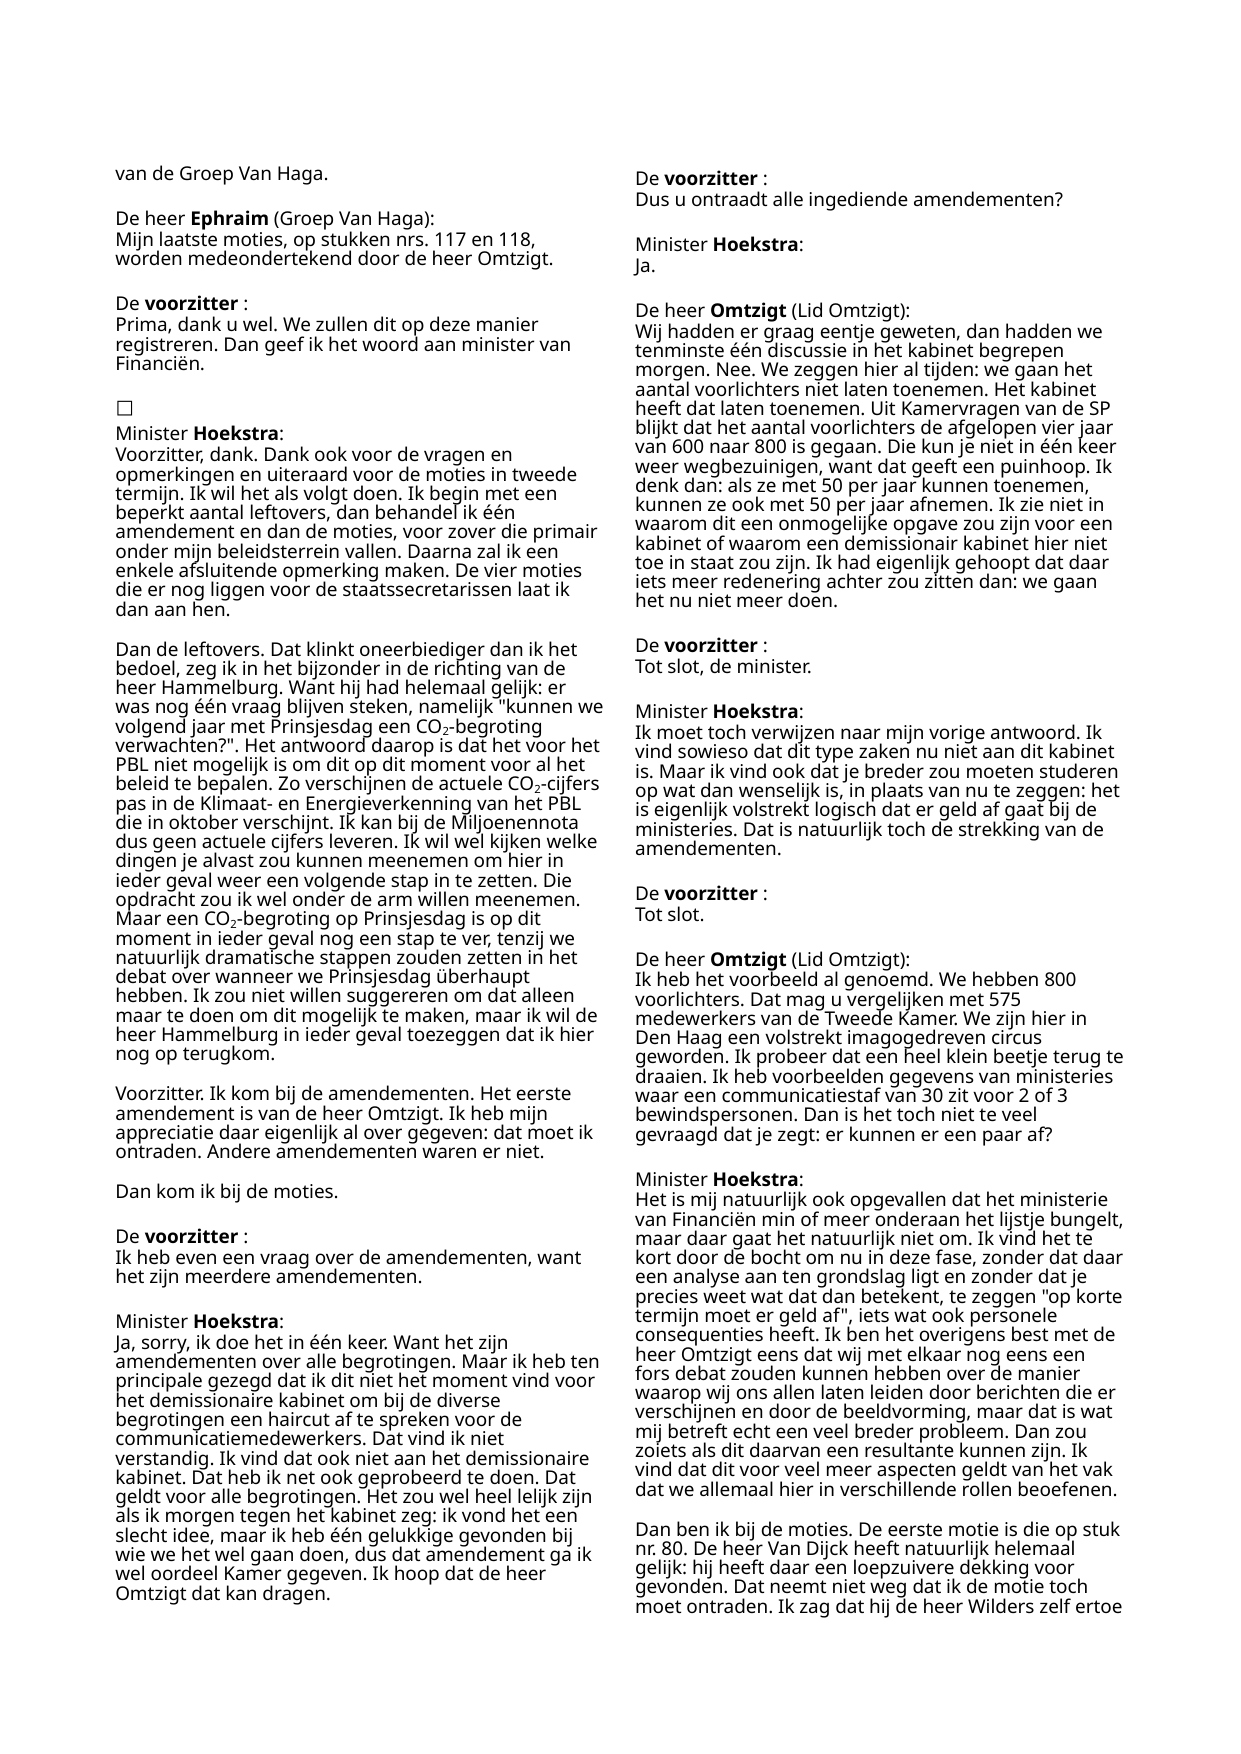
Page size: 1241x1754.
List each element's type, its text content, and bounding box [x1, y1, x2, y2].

text Ik heb even een vraag over de amendementen, want het zijn meerdere amendementen. [115, 1249, 605, 1287]
text Ja. [635, 257, 1125, 276]
text Ja, sorry, ik doe het in één keer. Want het zijn amendementen over alle begrotingen. Maar ik heb ten principale gezegd dat ik dit niet het moment vind voor het demissionaire kabinet om bij de diverse begrotingen een haircut af te spreken voor de communicatiemedewerkers. Dat vind ik niet verstandig. Ik vind dat ook niet aan het demissionaire kabinet. Dat heb ik net ook geprobeerd te doen. Dat geldt voor alle begrotingen. Het zou wel heel lelijk zijn als ik morgen tegen het kabinet zeg: ik vond het een slecht idee, maar ik heb één gelukkige gevonden bij wie we het wel gaan doen, dus dat amendement ga ik wel oordeel Kamer gegeven. Ik hoop dat de heer Omtzigt dat kan dragen. [115, 1334, 605, 1604]
text Prima, dank u wel. We zullen dit op deze manier registreren. Dan geef ik het woord aan minister van Financiën. [115, 316, 605, 374]
text De heer Ephraim (Groep Van Haga): [115, 205, 605, 231]
text Minister Hoekstra: [635, 231, 1125, 257]
text De voorzitter : [115, 1223, 605, 1249]
text Dan de leftovers. Dat klinkt oneerbiediger dan ik het bedoel, zeg ik in het bijzonder in de richting van de heer Hammelburg. Want hij had helemaal gelijk: er was nog één vraag blijven steken, namelijk "kunnen we volgend jaar met Prinsjesdag een CO2-begroting verwachten?". Het antwoord daarop is dat het voor het PBL niet mogelijk is om dit op dit moment voor al het beleid te bepalen. Zo verschijnen de actuele CO2-cijfers pas in de Klimaat- en Energieverkenning van het PBL die in oktober verschijnt. Ik kan bij de Miljoenennota dus geen actuele cijfers leveren. Ik wil wel kijken welke dingen je alvast zou kunnen meenemen om hier in ieder geval weer een volgende stap in te zetten. Die opdracht zou ik wel onder de arm willen meenemen. Maar een CO2-begroting op Prinsjesdag is op dit moment in ieder geval nog een stap te ver, tenzij we natuurlijk dramatische stappen zouden zetten in het debat over wanneer we Prinsjesdag überhaupt hebben. Ik zou niet willen suggereren om dat alleen maar te doen om dit mogelijk te maken, maar ik wil de heer Hammelburg in ieder geval toezeggen dat ik hier nog op terugkom. [115, 641, 605, 1064]
text De voorzitter : [635, 633, 1125, 658]
text Minister Hoekstra: [115, 1308, 605, 1334]
text Voorzitter, dank. Dank ook voor de vragen en opmerkingen en uiteraard voor de moties in tweede termijn. Ik wil het als volgt doen. Ik begin met een beperkt aantal leftovers, dan behandel ik één amendement en dan de moties, voor zover die primair onder mijn beleidsterrein vallen. Daarna zal ik een enkele afsluitende opmerking maken. De vier moties die er nog liggen voor de staatssecretarissen laat ik dan aan hen. [115, 446, 605, 620]
text Tot slot, de minister. [635, 658, 1125, 678]
text van de Groep Van Haga. [115, 165, 605, 184]
text Wij hadden er graag eentje geweten, dan hadden we tenminste één discussie in het kabinet begrepen morgen. Nee. We zeggen hier al tijden: we gaan het aantal voorlichters niet laten toenemen. Het kabinet heeft dat laten toenemen. Uit Kamervragen van de SP blijkt dat het aantal voorlichters de afgelopen vier jaar van 600 naar 800 is gegaan. Die kun je niet in één keer weer wegbezuinigen, want dat geeft een puinhoop. Ik denk dan: als ze met 50 per jaar kunnen toenemen, kunnen ze ook met 50 per jaar afnemen. Ik zie niet in waarom dit een onmogelijke opgave zou zijn voor een kabinet of waarom een demissionair kabinet hier niet toe in staat zou zijn. Ik had eigenlijk gehoopt dat daar iets meer redenering achter zou zitten dan: we gaan het nu niet meer doen. [635, 323, 1125, 612]
text Minister Hoekstra: [635, 1166, 1125, 1191]
text Mijn laatste moties, op stukken nrs. 117 en 118, worden medeondertekend door de heer Omtzigt. [115, 231, 605, 270]
text ⬜ [115, 395, 605, 421]
text Het is mij natuurlijk ook opgevallen dat het ministerie van Financiën min of meer onderaan het lijstje bungelt, maar daar gaat het natuurlijk niet om. Ik vind het te kort door de bocht om nu in deze fase, zonder dat daar een analyse aan ten grondslag ligt en zonder dat je precies weet wat dat dan betekent, te zeggen "op korte termijn moet er geld af", iets wat ook personele consequenties heeft. Ik ben het overigens best met de heer Omtzigt eens dat wij met elkaar nog eens een fors debat zouden kunnen hebben over de manier waarop wij ons allen laten leiden door berichten die er verschijnen en door de beeldvorming, maar dat is wat mij betreft echt een veel breder probleem. Dan zou zoiets als dit daarvan een resultante kunnen zijn. Ik vind dat dit voor veel meer aspecten geldt van het vak dat we allemaal hier in verschillende rollen beoefenen. [635, 1191, 1125, 1500]
text Ik moet toch verwijzen naar mijn vorige antwoord. Ik vind sowieso dat dit type zaken nu niet aan dit kabinet is. Maar ik vind ook dat je breder zou moeten studeren op wat dan wenselijk is, in plaats van nu te zeggen: het is eigenlijk volstrekt logisch dat er geld af gaat bij de ministeries. Dat is natuurlijk toch de strekking van de amendementen. [635, 724, 1125, 859]
text Minister Hoekstra: [115, 421, 605, 446]
text De voorzitter : [635, 880, 1125, 906]
text Tot slot. [635, 906, 1125, 925]
text Ik heb het voorbeeld al genoemd. We hebben 800 voorlichters. Dat mag u vergelijken met 575 medewerkers van de Tweede Kamer. We zijn hier in Den Haag een volstrekt imagogedreven circus geworden. Ik probeer dat een heel klein beetje terug te draaien. Ik heb voorbeelden gegevens van ministeries waar een communicatiestaf van 30 zit voor 2 of 3 bewindspersonen. Dan is het toch niet te veel gevraagd dat je zegt: er kunnen er een paar af? [635, 971, 1125, 1145]
text De voorzitter : [115, 291, 605, 316]
text De heer Omtzigt (Lid Omtzigt): [635, 946, 1125, 971]
text Voorzitter. Ik kom bij de amendementen. Het eerste amendement is van de heer Omtzigt. Ik heb mijn appreciatie daar eigenlijk al over gegeven: dat moet ik ontraden. Andere amendementen waren er niet. [115, 1085, 605, 1162]
text De heer Omtzigt (Lid Omtzigt): [635, 297, 1125, 323]
text Dus u ontraadt alle ingediende amendementen? [635, 191, 1125, 210]
text Dan ben ik bij de moties. De eerste motie is die op stuk nr. 80. De heer Van Dijck heeft natuurlijk helemaal gelijk: hij heeft daar een loepzuivere dekking voor gevonden. Dat neemt niet weg dat ik de motie toch moet ontraden. Ik zag dat hij de heer Wilders zelf ertoe [635, 1521, 1125, 1617]
text Dan kom ik bij de moties. [115, 1183, 605, 1202]
text De voorzitter : [635, 165, 1125, 191]
text Minister Hoekstra: [635, 698, 1125, 724]
